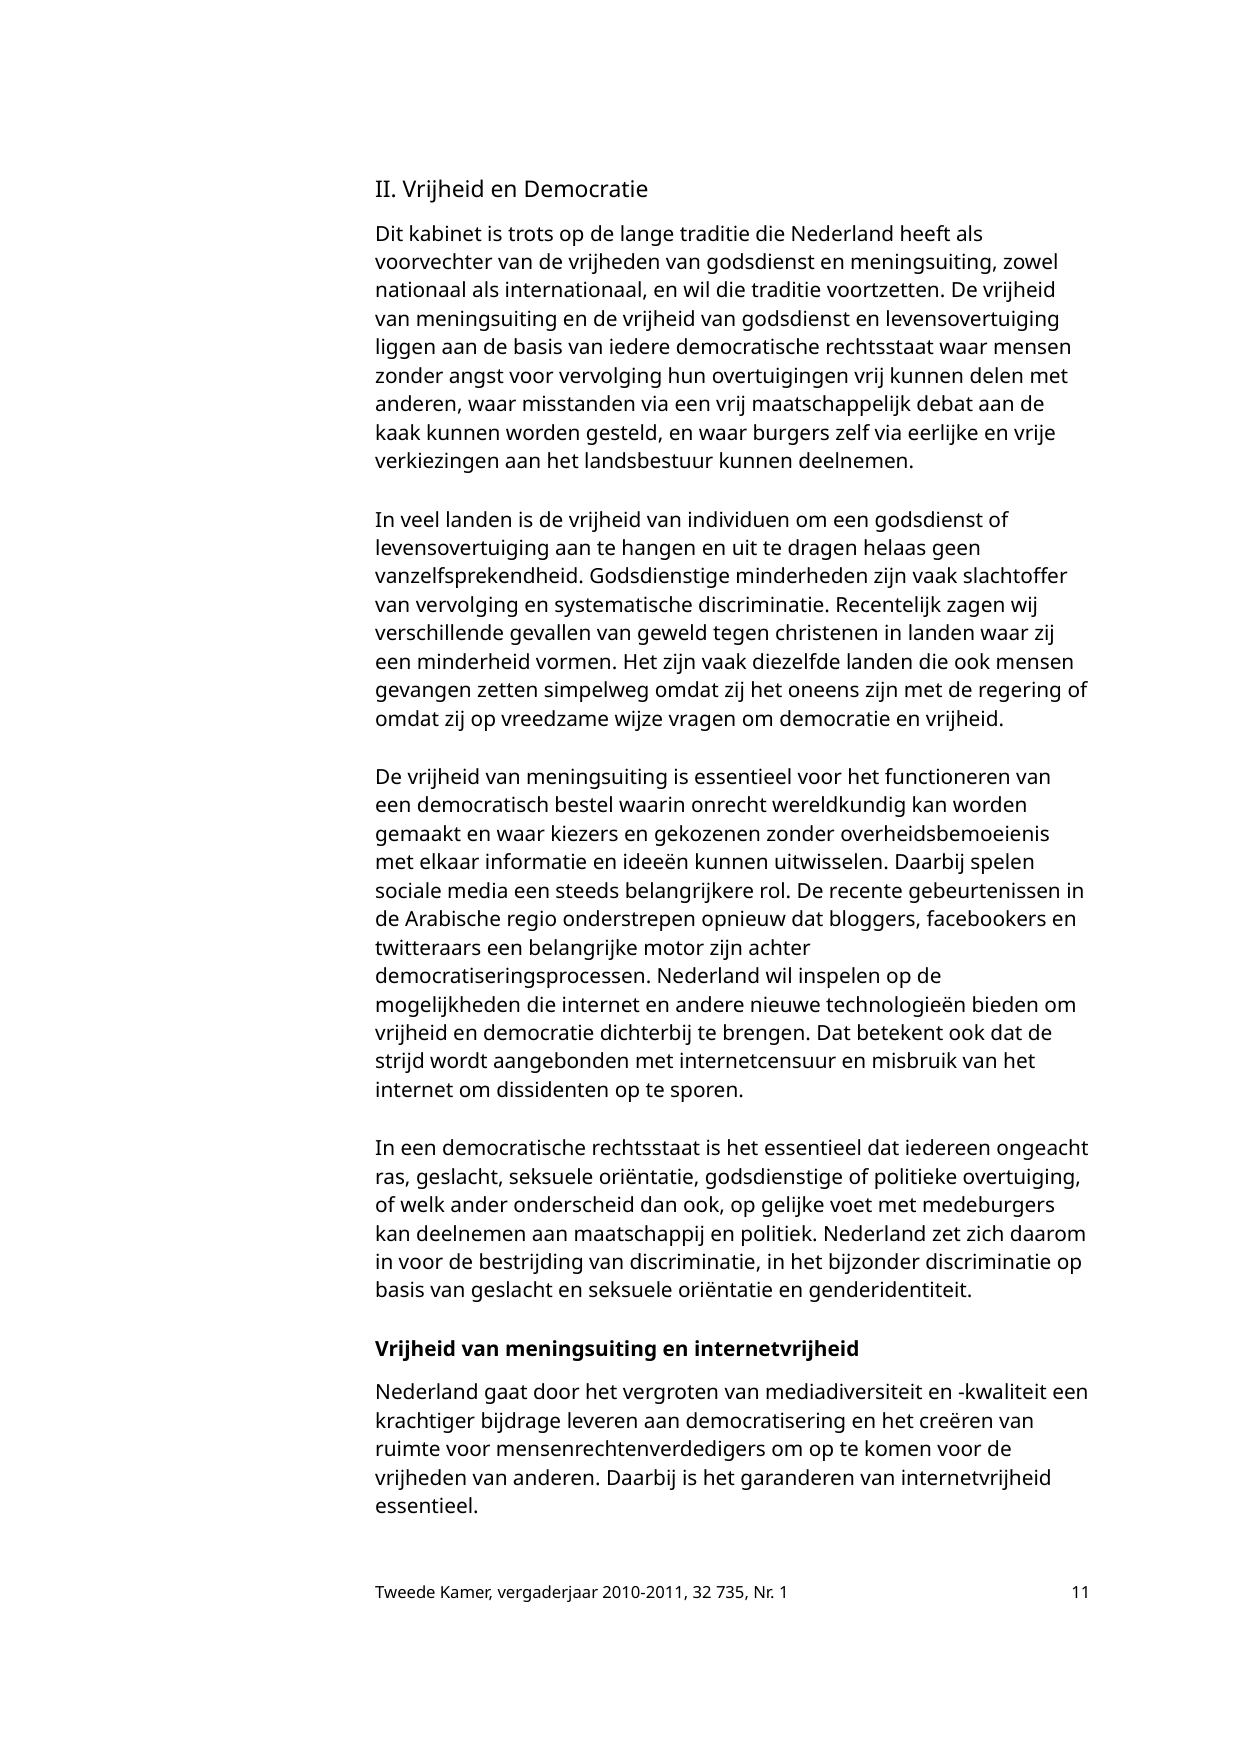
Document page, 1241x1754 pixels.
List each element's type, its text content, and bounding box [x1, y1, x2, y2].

text In veel landen is de vrijheid van individuen om een godsdienst of levensovertuiging aan te hangen en uit te dragen helaas geen vanzelfsprekendheid. Godsdienstige minderheden zijn vaak slachtoffer van vervolging en systematische discriminatie. Recentelijk zagen wij verschillende gevallen van geweld tegen christenen in landen waar zij een minderheid vormen. Het zijn vaak diezelfde landen die ook mensen gevangen zetten simpelweg omdat zij het oneens zijn met de regering of omdat zij op vreedzame wijze vragen om democratie en vrijheid. [375, 505, 1090, 732]
text Nederland gaat door het vergroten van mediadiversiteit en -kwaliteit een krachtiger bijdrage leveren aan democratisering en het creëren van ruimte voor mensenrechtenverdedigers om op te komen voor de vrijheden van anderen. Daarbij is het garanderen van internetvrijheid essentieel. [375, 1377, 1090, 1520]
text De vrijheid van meningsuiting is essentieel voor het functioneren van een democratisch bestel waarin onrecht wereldkundig kan worden gemaakt en waar kiezers en gekozenen zonder overheidsbemoeienis met elkaar informatie en ideeën kunnen uitwisselen. Daarbij spelen sociale media een steeds belangrijkere rol. De recente gebeurtenissen in de Arabische regio onderstrepen opnieuw dat bloggers, facebookers en twitteraars een belangrijke motor zijn achter democratiseringsprocessen. Nederland wil inspelen op de mogelijkheden die internet en andere nieuwe technologieën bieden om vrijheid en democratie dichterbij te brengen. Dat betekent ook dat de strijd wordt aangebonden met internetcensuur en misbruik van het internet om dissidenten op te sporen. [375, 762, 1090, 1103]
text Dit kabinet is trots op de lange traditie die Nederland heeft als voorvechter van de vrijheden van godsdienst en meningsuiting, zowel nationaal als internationaal, en wil die traditie voortzetten. De vrijheid van meningsuiting en de vrijheid van godsdienst en levensovertuiging liggen aan de basis van iedere democratische rechtsstaat waar mensen zonder angst voor vervolging hun overtuigingen vrij kunnen delen met anderen, waar misstanden via een vrij maatschappelijk debat aan de kaak kunnen worden gesteld, en waar burgers zelf via eerlijke en vrije verkiezingen aan het landsbestuur kunnen deelnemen. [375, 219, 1090, 475]
text In een democratische rechtsstaat is het essentieel dat iedereen ongeacht ras, geslacht, seksuele oriëntatie, godsdienstige of politieke overtuiging, of welk ander onderscheid dan ook, op gelijke voet met medeburgers kan deelnemen aan maatschappij en politiek. Nederland zet zich daarom in voor de bestrijding van discriminatie, in het bijzonder discriminatie op basis van geslacht en seksuele oriëntatie en genderidentiteit. [375, 1133, 1090, 1304]
subtitle II. Vrijheid en Democratie [375, 172, 1090, 204]
text Vrijheid van meningsuiting en internetvrijheid [375, 1334, 1090, 1362]
